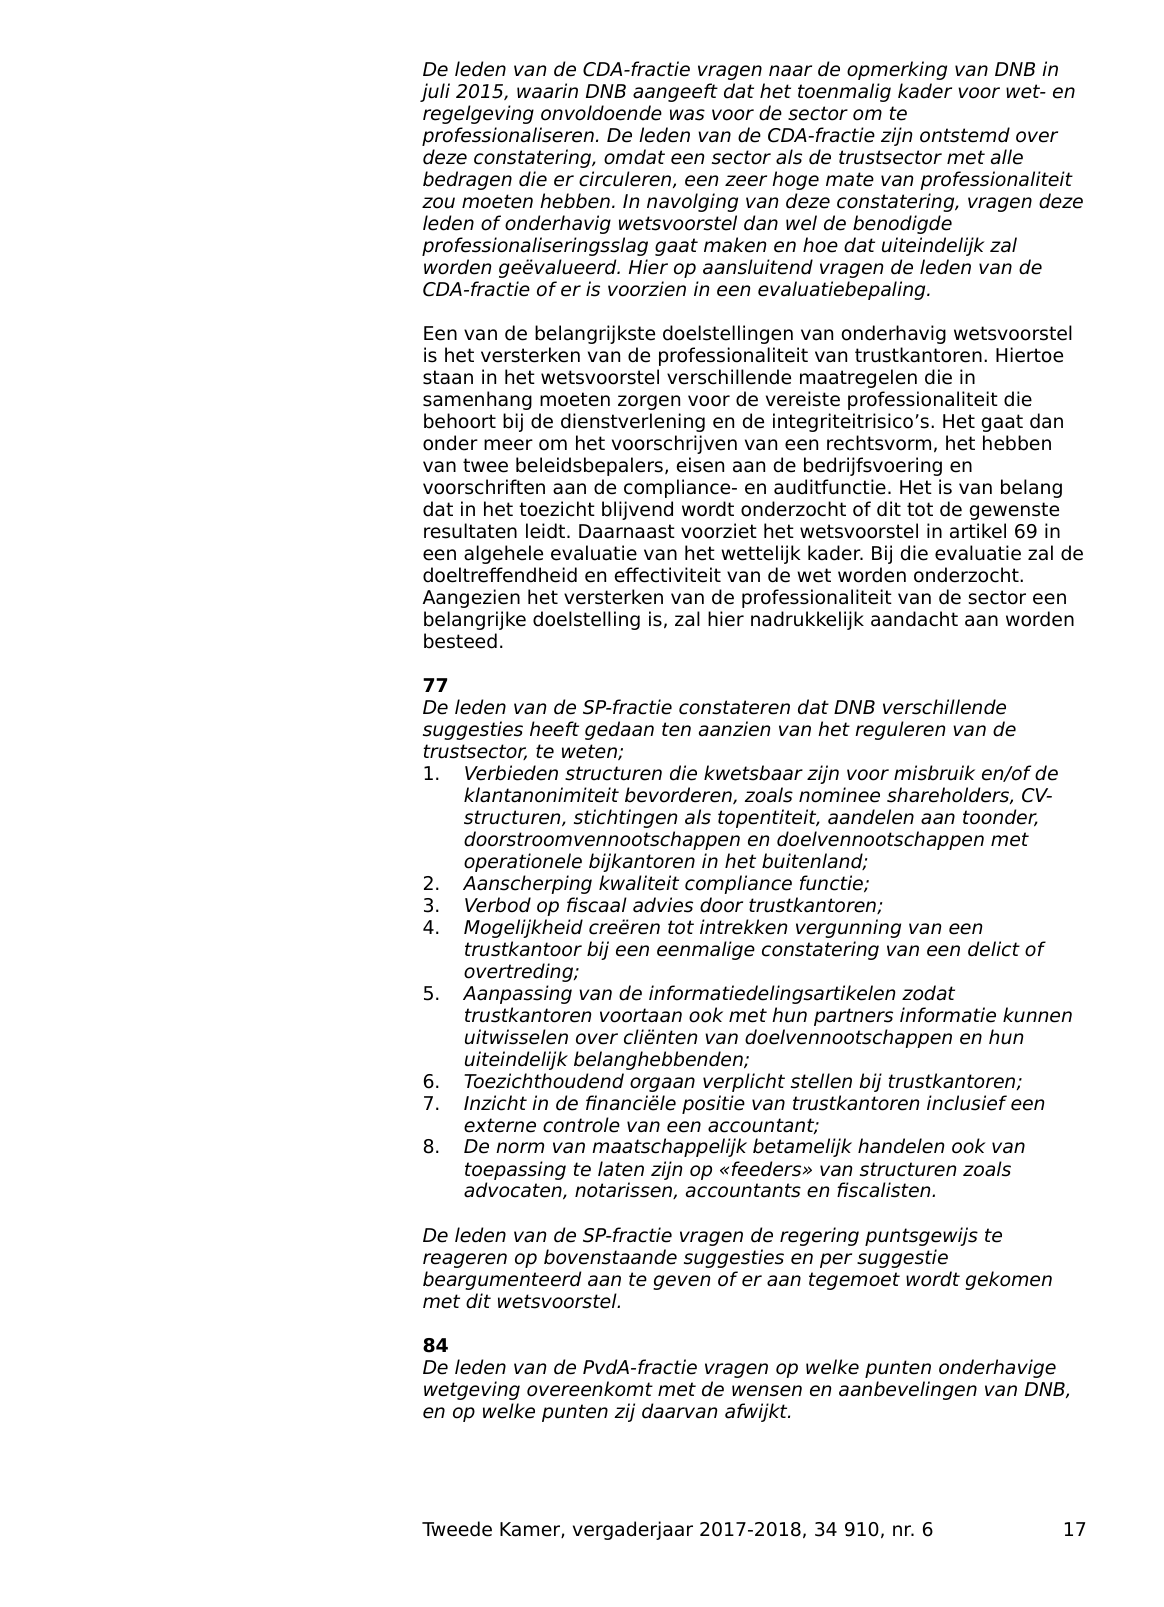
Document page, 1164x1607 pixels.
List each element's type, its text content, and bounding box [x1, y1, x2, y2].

text 5. Aanpassing van de informatiedelingsartikelen zodat trustkantoren voortaan ook met hun partners informatie kunnen uitwisselen over cliënten van doelvennootschappen en hun uiteindelijk belanghebbenden; [422, 983, 1087, 1071]
text 1. Verbieden structuren die kwetsbaar zijn voor misbruik en/of de klantanonimiteit bevorderen, zoals nominee shareholders, CV-structuren, stichtingen als topentiteit, aandelen aan toonder, doorstroomvennootschappen en doelvennootschappen met operationele bijkantoren in het buitenland; [422, 763, 1087, 873]
text De leden van de PvdA-fractie vragen op welke punten onderhavige wetgeving overeenkomt met de wensen en aanbevelingen van DNB, en op welke punten zij daarvan afwijkt. [422, 1357, 1087, 1423]
text De leden van de CDA-fractie vragen naar de opmerking van DNB in juli 2015, waarin DNB aangeeft dat het toenmalig kader voor wet- en regelgeving onvoldoende was voor de sector om te professionaliseren. De leden van de CDA-fractie zijn ontstemd over deze constatering, omdat een sector als de trustsector met alle bedragen die er circuleren, een zeer hoge mate van professionaliteit zou moeten hebben. In navolging van deze constatering, vragen deze leden of onderhavig wetsvoorstel dan wel de benodigde professionaliseringsslag gaat maken en hoe dat uiteindelijk zal worden geëvalueerd. Hier op aansluitend vragen de leden van de CDA-fractie of er is voorzien in een evaluatiebepaling. [422, 59, 1087, 301]
text 4. Mogelijkheid creëren tot intrekken vergunning van een trustkantoor bij een eenmalige constatering van een delict of overtreding; [422, 917, 1087, 983]
text Een van de belangrijkste doelstellingen van onderhavig wetsvoorstel is het versterken van de professionaliteit van trustkantoren. Hiertoe staan in het wetsvoorstel verschillende maatregelen die in samenhang moeten zorgen voor de vereiste professionaliteit die behoort bij de dienstverlening en de integriteitrisico’s. Het gaat dan onder meer om het voorschrijven van een rechtsvorm, het hebben van twee beleidsbepalers, eisen aan de bedrijfsvoering en voorschriften aan de compliance- en auditfunctie. Het is van belang dat in het toezicht blijvend wordt onderzocht of dit tot de gewenste resultaten leidt. Daarnaast voorziet het wetsvoorstel in artikel 69 in een algehele evaluatie van het wettelijk kader. Bij die evaluatie zal de doeltreffendheid en effectiviteit van de wet worden onderzocht. Aangezien het versterken van de professionaliteit van de sector een belangrijke doelstelling is, zal hier nadrukkelijk aandacht aan worden besteed. [422, 323, 1087, 653]
text 7. Inzicht in de financiële positie van trustkantoren inclusief een externe controle van een accountant; [422, 1092, 1087, 1136]
text 6. Toezichthoudend orgaan verplicht stellen bij trustkantoren; [422, 1071, 1087, 1092]
text 77 [422, 675, 1087, 697]
text 3. Verbod op fiscaal advies door trustkantoren; [422, 895, 1087, 917]
text De leden van de SP-fractie vragen de regering puntsgewijs te reageren op bovenstaande suggesties en per suggestie beargumenteerd aan te geven of er aan tegemoet wordt gekomen met dit wetsvoorstel. [422, 1224, 1087, 1312]
text 2. Aanscherping kwaliteit compliance functie; [422, 873, 1087, 895]
text De leden van de SP-fractie constateren dat DNB verschillende suggesties heeft gedaan ten aanzien van het reguleren van de trustsector, te weten; [422, 697, 1087, 763]
text 84 [422, 1335, 1087, 1357]
text 8. De norm van maatschappelijk betamelijk handelen ook van toepassing te laten zijn op «feeders» van structuren zoals advocaten, notarissen, accountants en fiscalisten. [422, 1136, 1087, 1202]
